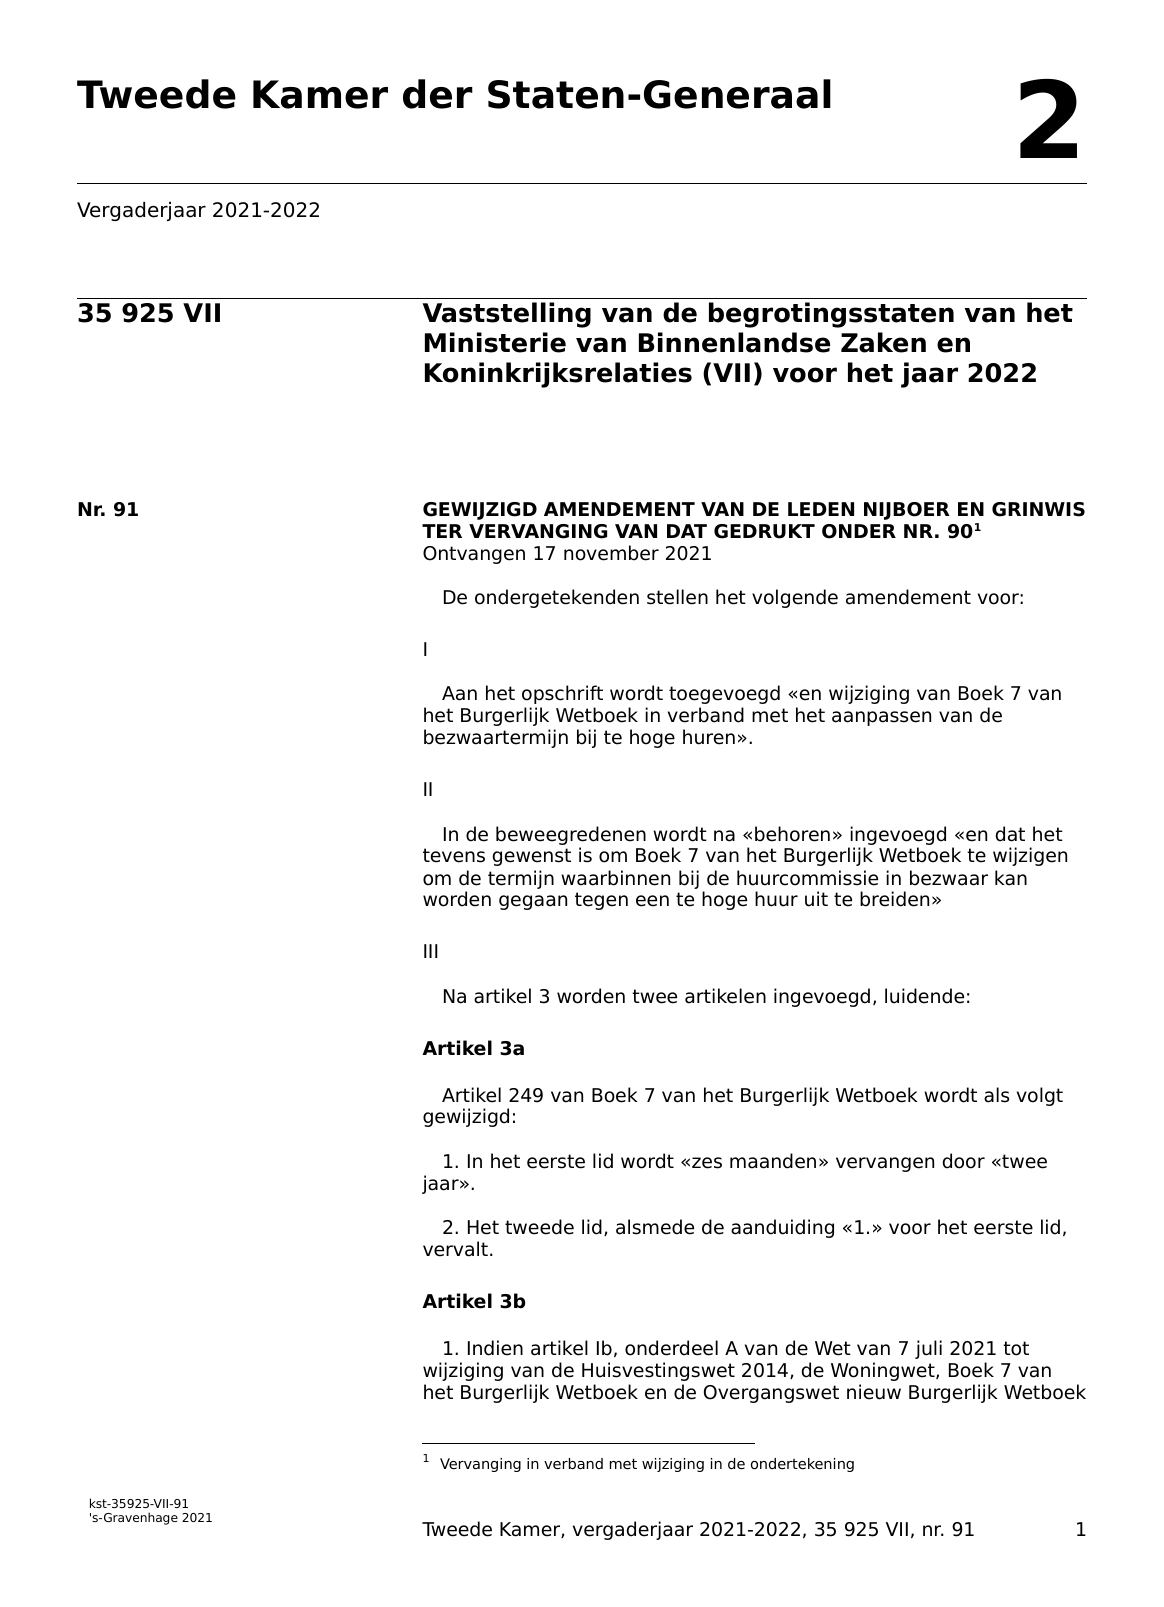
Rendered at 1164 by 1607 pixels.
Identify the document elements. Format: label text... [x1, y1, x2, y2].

subtitle III [422, 941, 1087, 963]
text Aan het opschrift wordt toegevoegd «en wijziging van Boek 7 van het Burgerlijk Wetboek in verband met het aanpassen van de bezwaartermijn bij te hoge huren». [422, 683, 1087, 749]
subtitle Artikel 3a [422, 1037, 1087, 1059]
subtitle II [422, 779, 1087, 801]
text kst-35925-VII-91 [88, 1497, 323, 1511]
text Vervanging in verband met wijziging in de ondertekening [422, 1452, 1087, 1474]
text In de beweegredenen wordt na «behoren» ingevoegd «en dat het tevens gewenst is om Boek 7 van het Burgerlijk Wetboek te wijzigen om de termijn waarbinnen bij de huurcommissie in bezwaar kan worden gegaan tegen een te hoge huur uit te breiden» [422, 823, 1087, 911]
text 1. Indien artikel Ib, onderdeel A van de Wet van 7 juli 2021 tot wijziging van de Huisvestingswet 2014, de Woningwet, Boek 7 van het Burgerlijk Wetboek en de Overgangswet nieuw Burgerlijk Wetboek [422, 1338, 1087, 1404]
text Ontvangen 17 november 2021 [422, 543, 1087, 565]
subtitle Nr. 91 GEWIJZIGD AMENDEMENT VAN DE LEDEN NIJBOER EN GRINWIS TER VERVANGING VAN DAT GEDRUKT ONDER NR. 90 [77, 499, 1087, 543]
subtitle 35 925 VII Vaststelling van de begrotingsstaten van het Ministerie van Binnenlandse Zaken en Koninkrijksrelaties (VII) voor het jaar 2022 [77, 299, 1087, 388]
table_header Tweede Kamer der Staten-Generaal [77, 59, 886, 183]
text De ondergetekenden stellen het volgende amendement voor: [422, 587, 1087, 609]
table_cell Vergaderjaar 2021-2022 [77, 184, 1087, 298]
subtitle Artikel 3b [422, 1291, 1087, 1313]
text Na artikel 3 worden twee artikelen ingevoegd, luidende: [422, 986, 1087, 1007]
text Artikel 249 van Boek 7 van het Burgerlijk Wetboek wordt als volgt gewijzigd: [422, 1084, 1087, 1128]
text 's-Gravenhage 2021 [88, 1511, 323, 1525]
text 2. Het tweede lid, alsmede de aanduiding «1.» voor het eerste lid, vervalt. [422, 1217, 1087, 1261]
subtitle I [422, 639, 1087, 661]
table_header 2 [886, 59, 1087, 183]
text 1. In het eerste lid wordt «zes maanden» vervangen door «twee jaar». [422, 1151, 1087, 1194]
